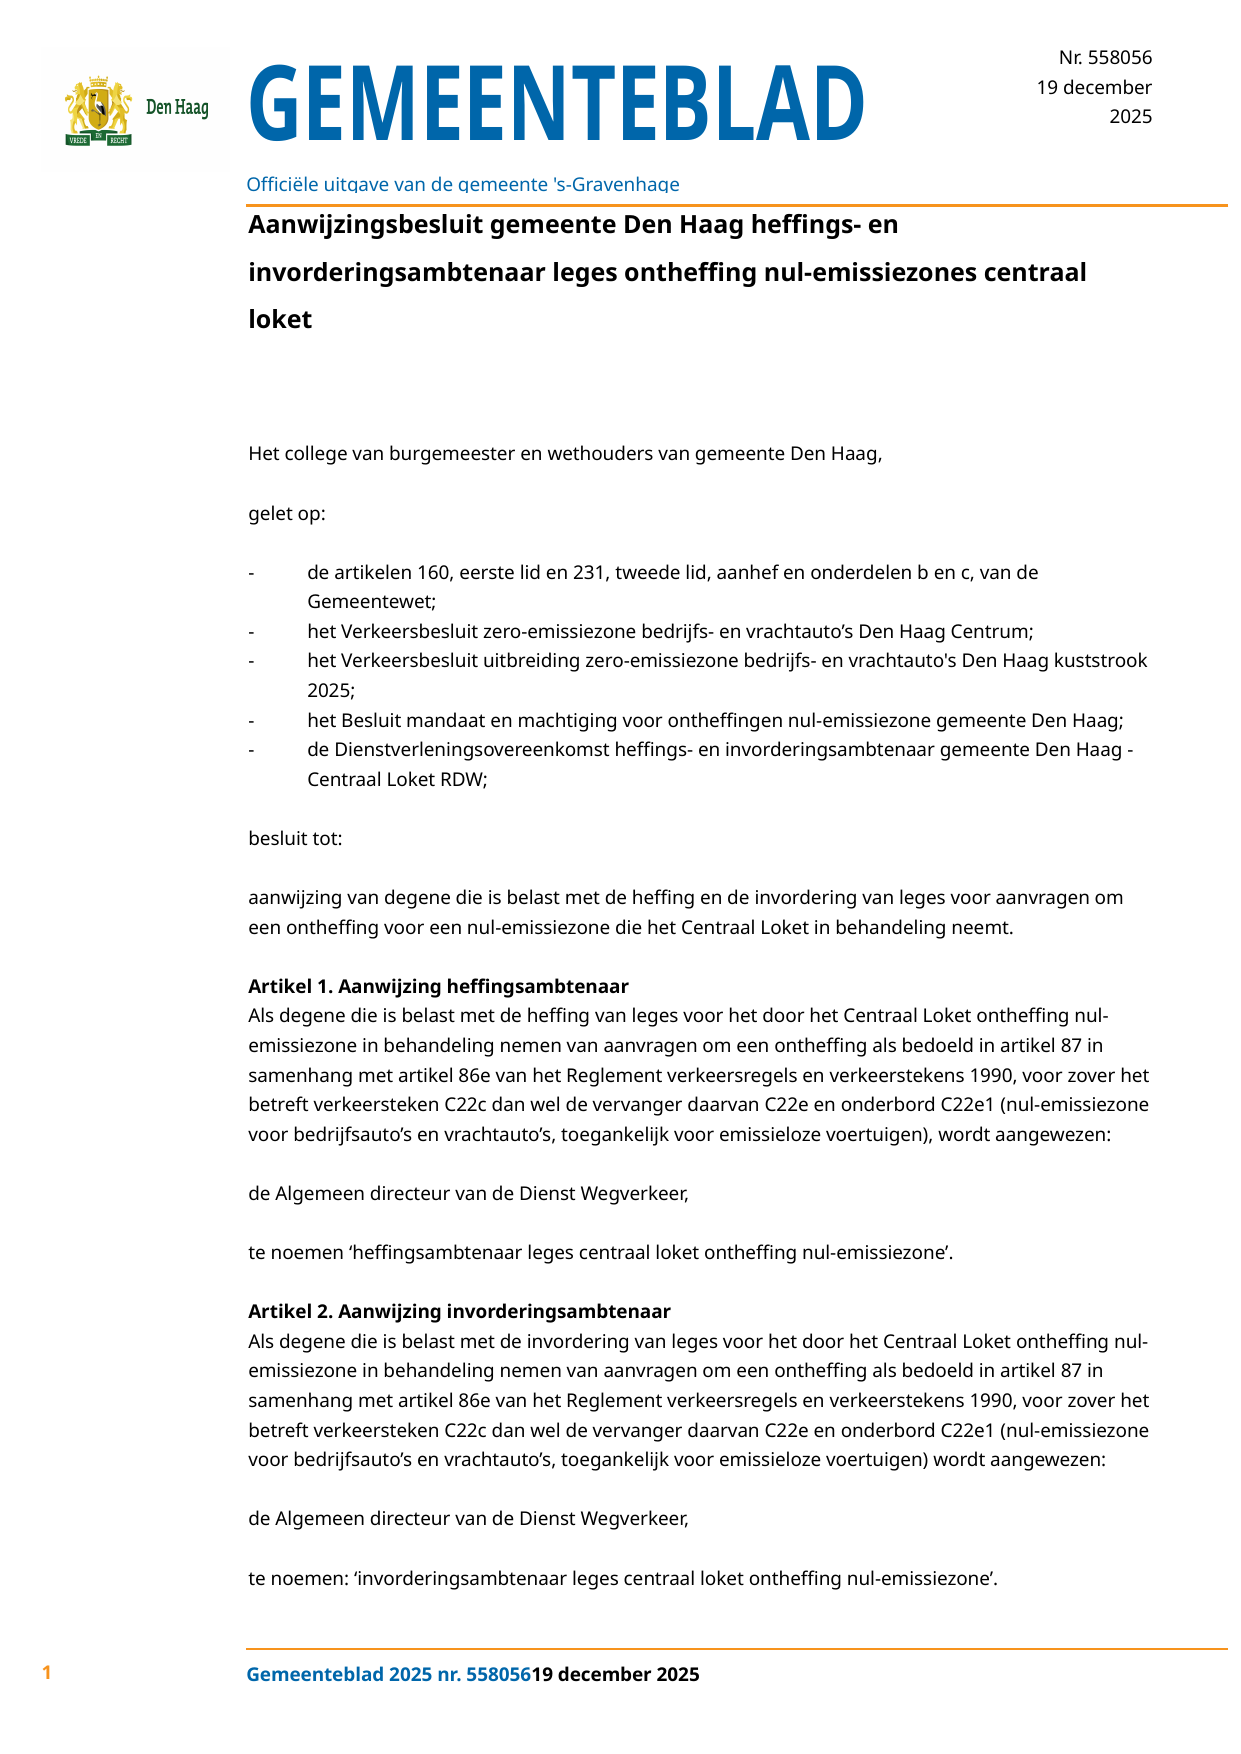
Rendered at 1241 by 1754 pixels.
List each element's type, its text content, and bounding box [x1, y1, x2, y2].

list het Verkeersbesluit uitbreiding zero-emissiezone bedrijfs- en vrachtauto's Den Haag kuststrook 2025; [248, 648, 1152, 703]
text de Algemeen directeur van de Dienst Wegverkeer, [248, 1506, 1152, 1531]
text Als degene die is belast met de invordering van leges voor het door het Centraal Loket ontheffing nul-emissiezone in behandeling nemen van aanvragen om een ontheffing als bedoeld in artikel 87 in samenhang met artikel 86e van het Reglement verkeersregels en verkeerstekens 1990, voor zover het betreft verkeersteken C22c dan wel de vervanger daarvan C22e en onderbord C22e1 (nul-emissiezone voor bedrijfsauto’s en vrachtauto’s, toegankelijk voor emissieloze voertuigen) wordt aangewezen: [248, 1328, 1152, 1472]
text gelet op: [248, 500, 1152, 525]
text besluit tot: [248, 825, 1152, 851]
text Het college van burgemeester en wethouders van gemeente Den Haag, [248, 441, 1152, 466]
picture [41, 47, 231, 172]
text Artikel 1. Aanwijzing heffingsambtenaar [248, 973, 1152, 999]
text te noemen ‘heffingsambtenaar leges centraal loket ontheffing nul-emissiezone’. [248, 1239, 1152, 1265]
list het Besluit mandaat en machtiging voor ontheffingen nul-emissiezone gemeente Den Haag; [248, 707, 1152, 732]
list de artikelen 160, eerste lid en 231, tweede lid, aanhef en onderdelen b en c, van de Gemeentewet; [248, 559, 1152, 614]
text aanwijzing van degene die is belast met de heffing en de invordering van leges voor aanvragen om een ontheffing voor een nul-emissiezone die het Centraal Loket in behandeling neemt. [248, 884, 1152, 939]
list de Dienstverleningsovereenkomst heffings- en invorderingsambtenaar gemeente Den Haag - Centraal Loket RDW; [248, 736, 1152, 792]
text Artikel 2. Aanwijzing invorderingsambtenaar [248, 1298, 1152, 1324]
text de Algemeen directeur van de Dienst Wegverkeer, [248, 1180, 1152, 1206]
list het Verkeersbesluit zero-emissiezone bedrijfs- en vrachtauto’s Den Haag Centrum; [248, 618, 1152, 644]
text Aanwijzingsbesluit gemeente Den Haag heffings- en invorderingsambtenaar leges ontheffing nul-emissiezones centraal loket [248, 207, 1152, 336]
text te noemen: ‘invorderingsambtenaar leges centraal loket ontheffing nul-emissiezone’. [248, 1565, 1152, 1590]
text Als degene die is belast met de heffing van leges voor het door het Centraal Loket ontheffing nul-emissiezone in behandeling nemen van aanvragen om een ontheffing als bedoeld in artikel 87 in samenhang met artikel 86e van het Reglement verkeersregels en verkeerstekens 1990, voor zover het betreft verkeersteken C22c dan wel de vervanger daarvan C22e en onderbord C22e1 (nul-emissiezone voor bedrijfsauto’s en vrachtauto’s, toegankelijk voor emissieloze voertuigen), wordt aangewezen: [248, 1003, 1152, 1147]
